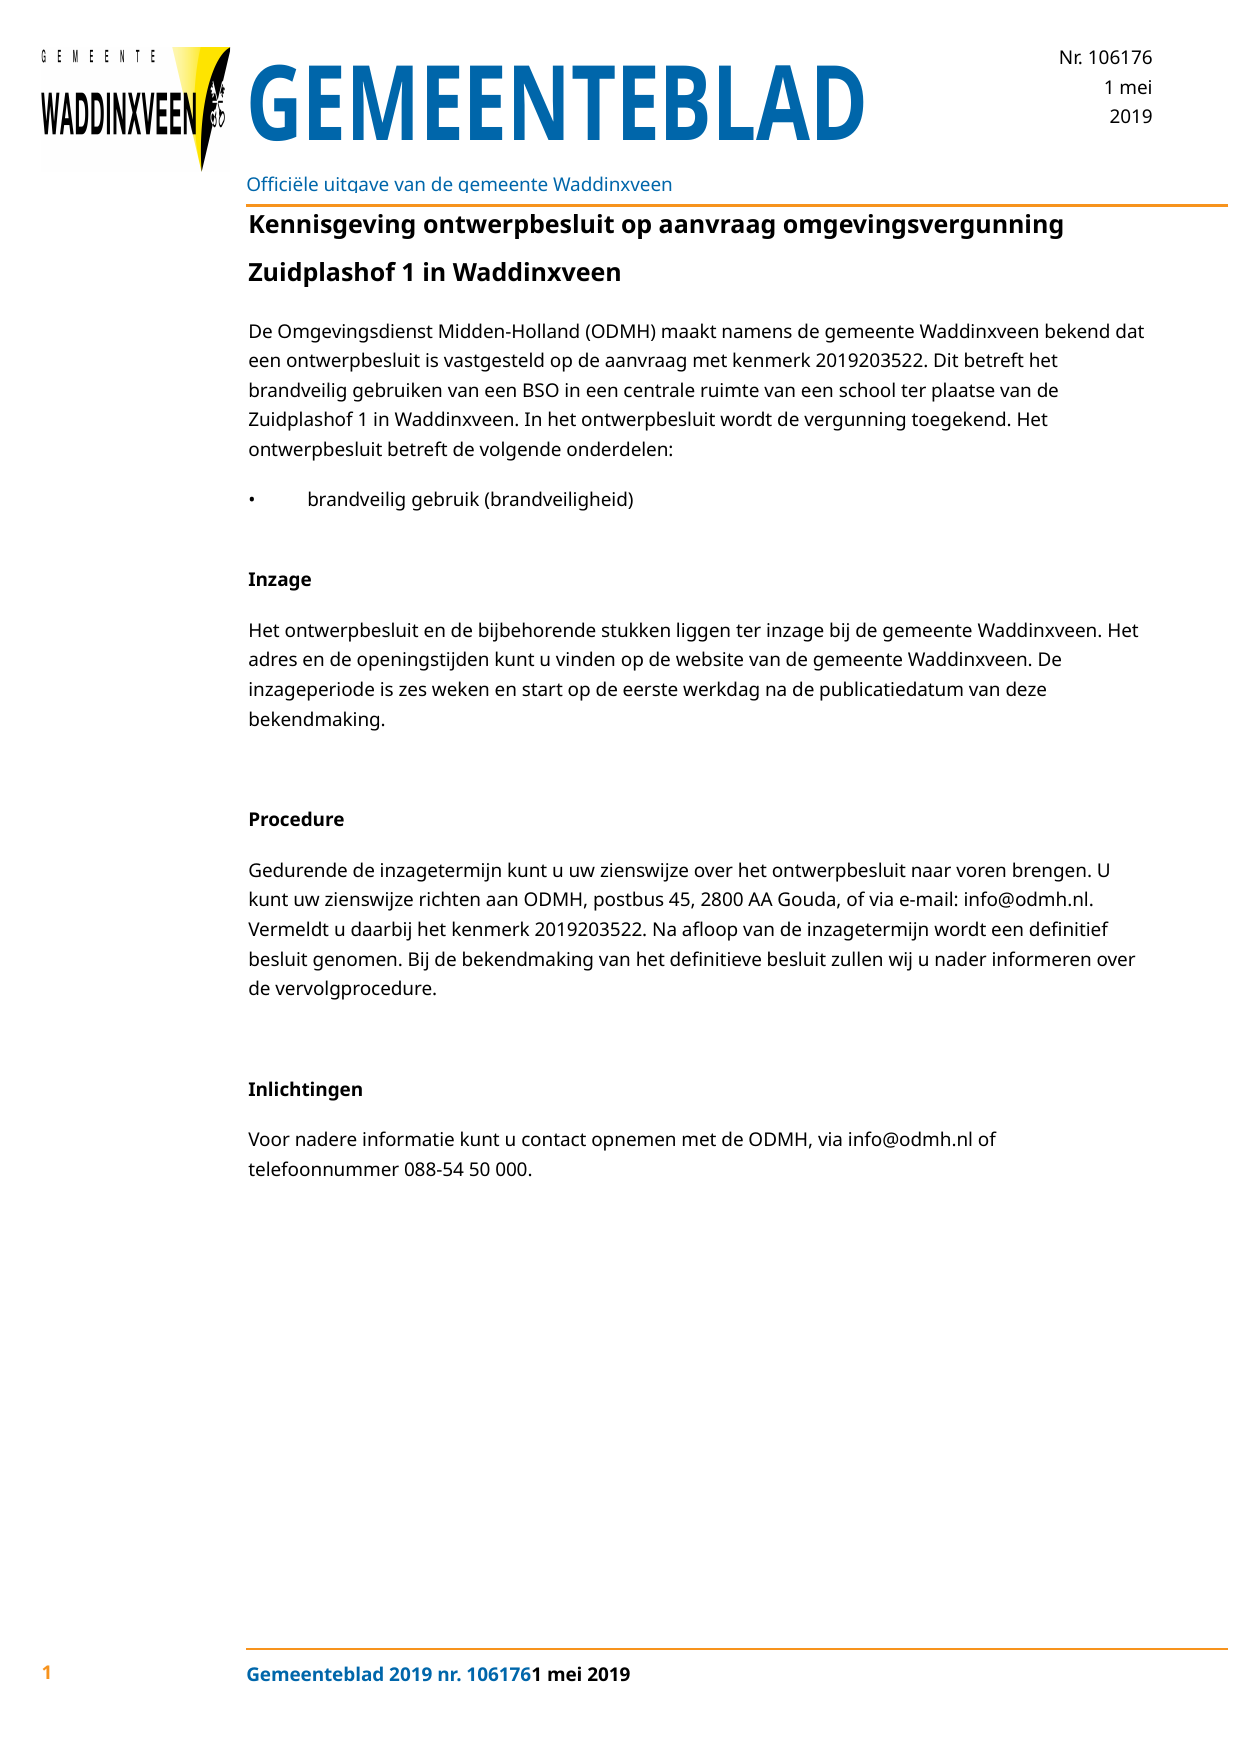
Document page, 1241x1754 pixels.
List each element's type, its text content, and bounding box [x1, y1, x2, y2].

text Gedurende de inzagetermijn kunt u uw zienswijze over het ontwerpbesluit naar voren brengen. U kunt uw zienswijze richten aan ODMH, postbus 45, 2800 AA Gouda, of via e-mail: info@odmh.nl. Vermeldt u daarbij het kenmerk 2019203522. Na afloop van de inzagetermijn wordt een definitief besluit genomen. Bij de bekendmaking van het definitieve besluit zullen wij u nader informeren over de vervolgprocedure. [248, 857, 1152, 1001]
text Het ontwerpbesluit en de bijbehorende stukken liggen ter inzage bij de gemeente Waddinxveen. Het adres en de openingstijden kunt u vinden op de website van de gemeente Waddinxveen. De inzageperiode is zes weken en start op de eerste werkdag na de publicatiedatum van deze bekendmaking. [248, 617, 1152, 732]
text Kennisgeving ontwerpbesluit op aanvraag omgevingsvergunning Zuidplashof 1 in Waddinxveen [248, 207, 1152, 288]
list brandveilig gebruik (brandveiligheid) [248, 487, 1152, 512]
text De Omgevingsdienst Midden-Holland (ODMH) maakt namens de gemeente Waddinxveen bekend dat een ontwerpbesluit is vastgesteld op de aanvraag met kenmerk 2019203522. Dit betreft het brandveilig gebruiken van een BSO in een centrale ruimte van een school ter plaatse van de Zuidplashof 1 in Waddinxveen. In het ontwerpbesluit wordt de vergunning toegekend. Het ontwerpbesluit betreft de volgende onderdelen: [248, 318, 1152, 462]
text Inlichtingen [248, 1076, 1152, 1102]
picture [41, 47, 231, 172]
text Voor nadere informatie kunt u contact opnemen met de ODMH, via info@odmh.nl of telefoonnummer 088-54 50 000. [248, 1127, 1152, 1182]
text Procedure [248, 807, 1152, 832]
text Inzage [248, 567, 1152, 592]
